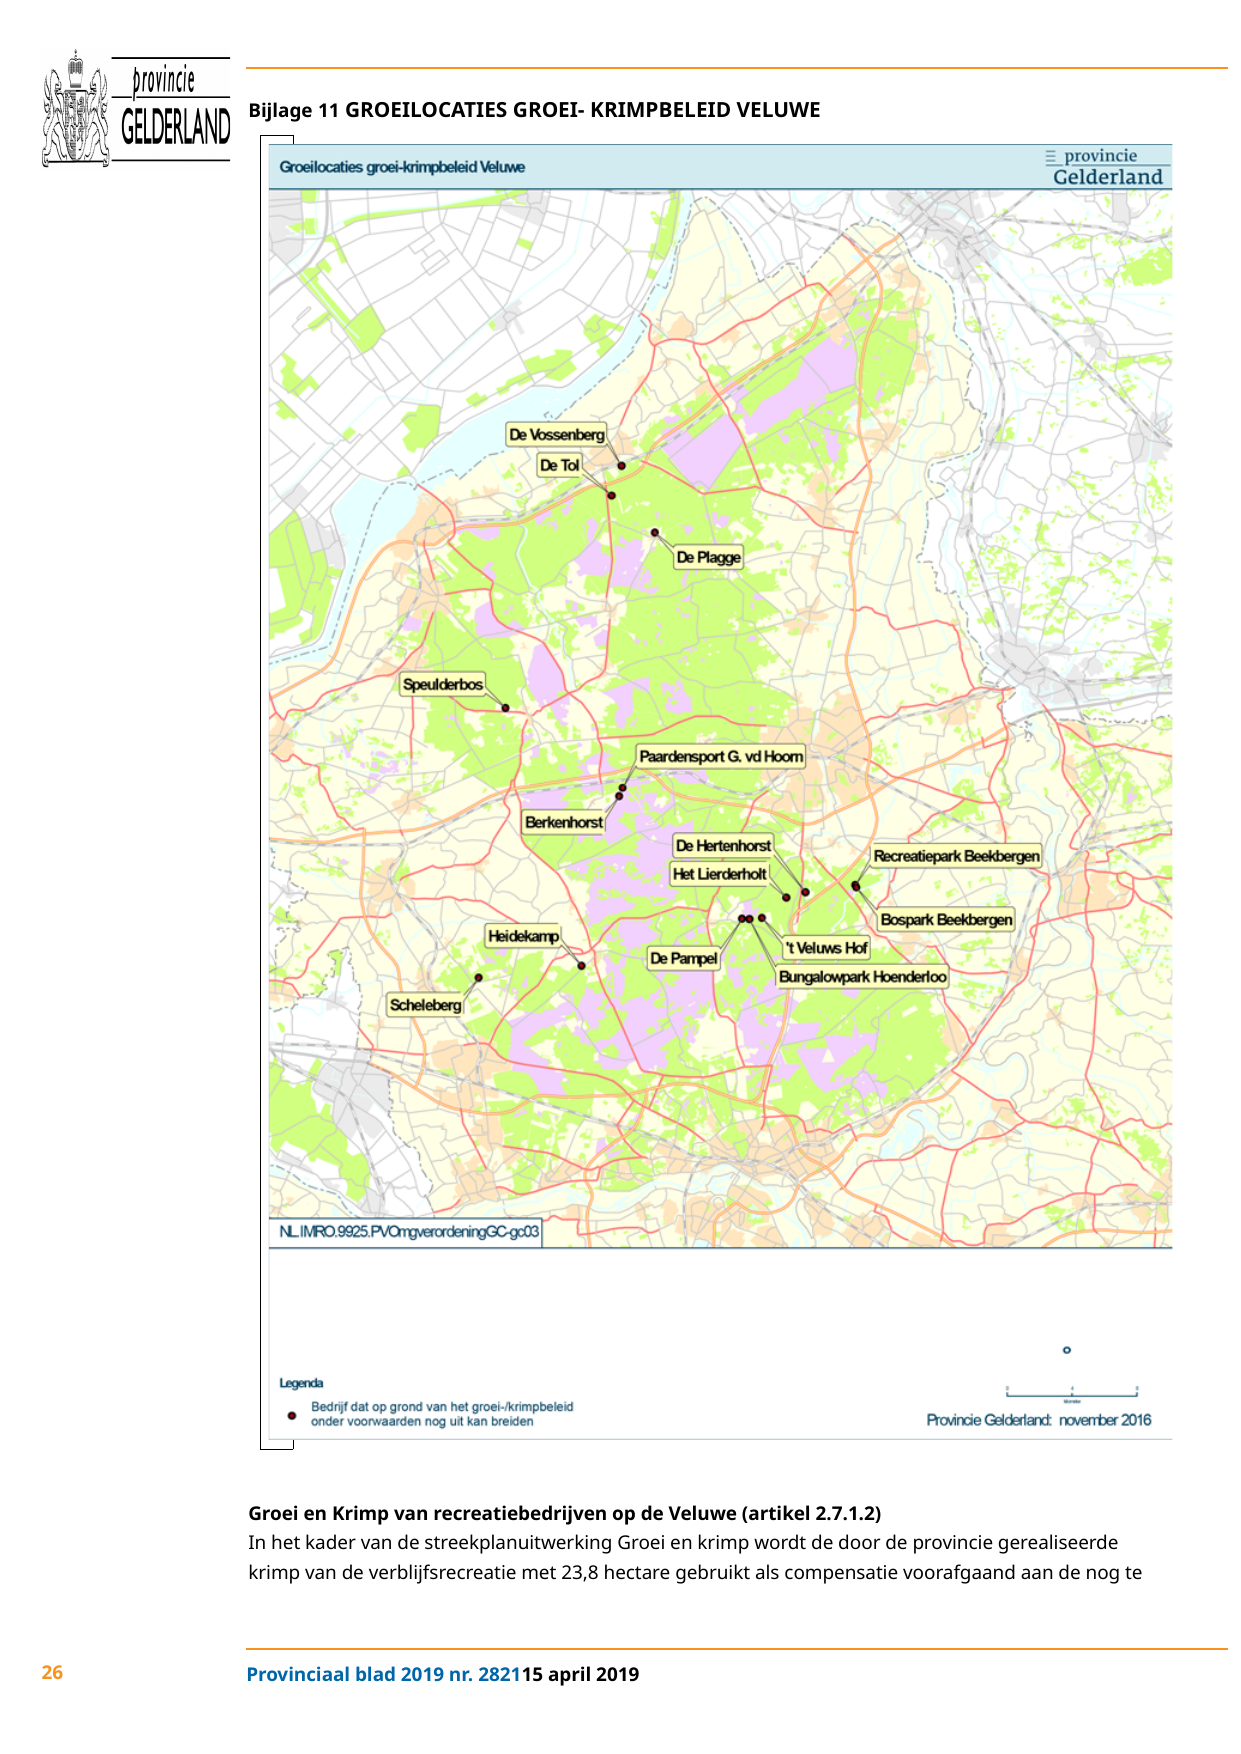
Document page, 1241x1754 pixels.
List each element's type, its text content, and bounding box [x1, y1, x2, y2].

text In het kader van de streekplanuitwerking Groei en krimp wordt de door de provincie gerealiseerde krimp van de verblijfsrecreatie met 23,8 hectare gebruikt als compensatie voorafgaand aan de nog te [248, 1529, 1152, 1584]
text Groei en Krimp van recreatiebedrijven op de Veluwe (artikel 2.7.1.2) [248, 1500, 1152, 1525]
picture [268, 144, 1173, 1440]
text Bijlage 11 GROEILOCATIES GROEI- KRIMPBELEID VELUWE [248, 95, 1152, 123]
picture [41, 47, 231, 172]
